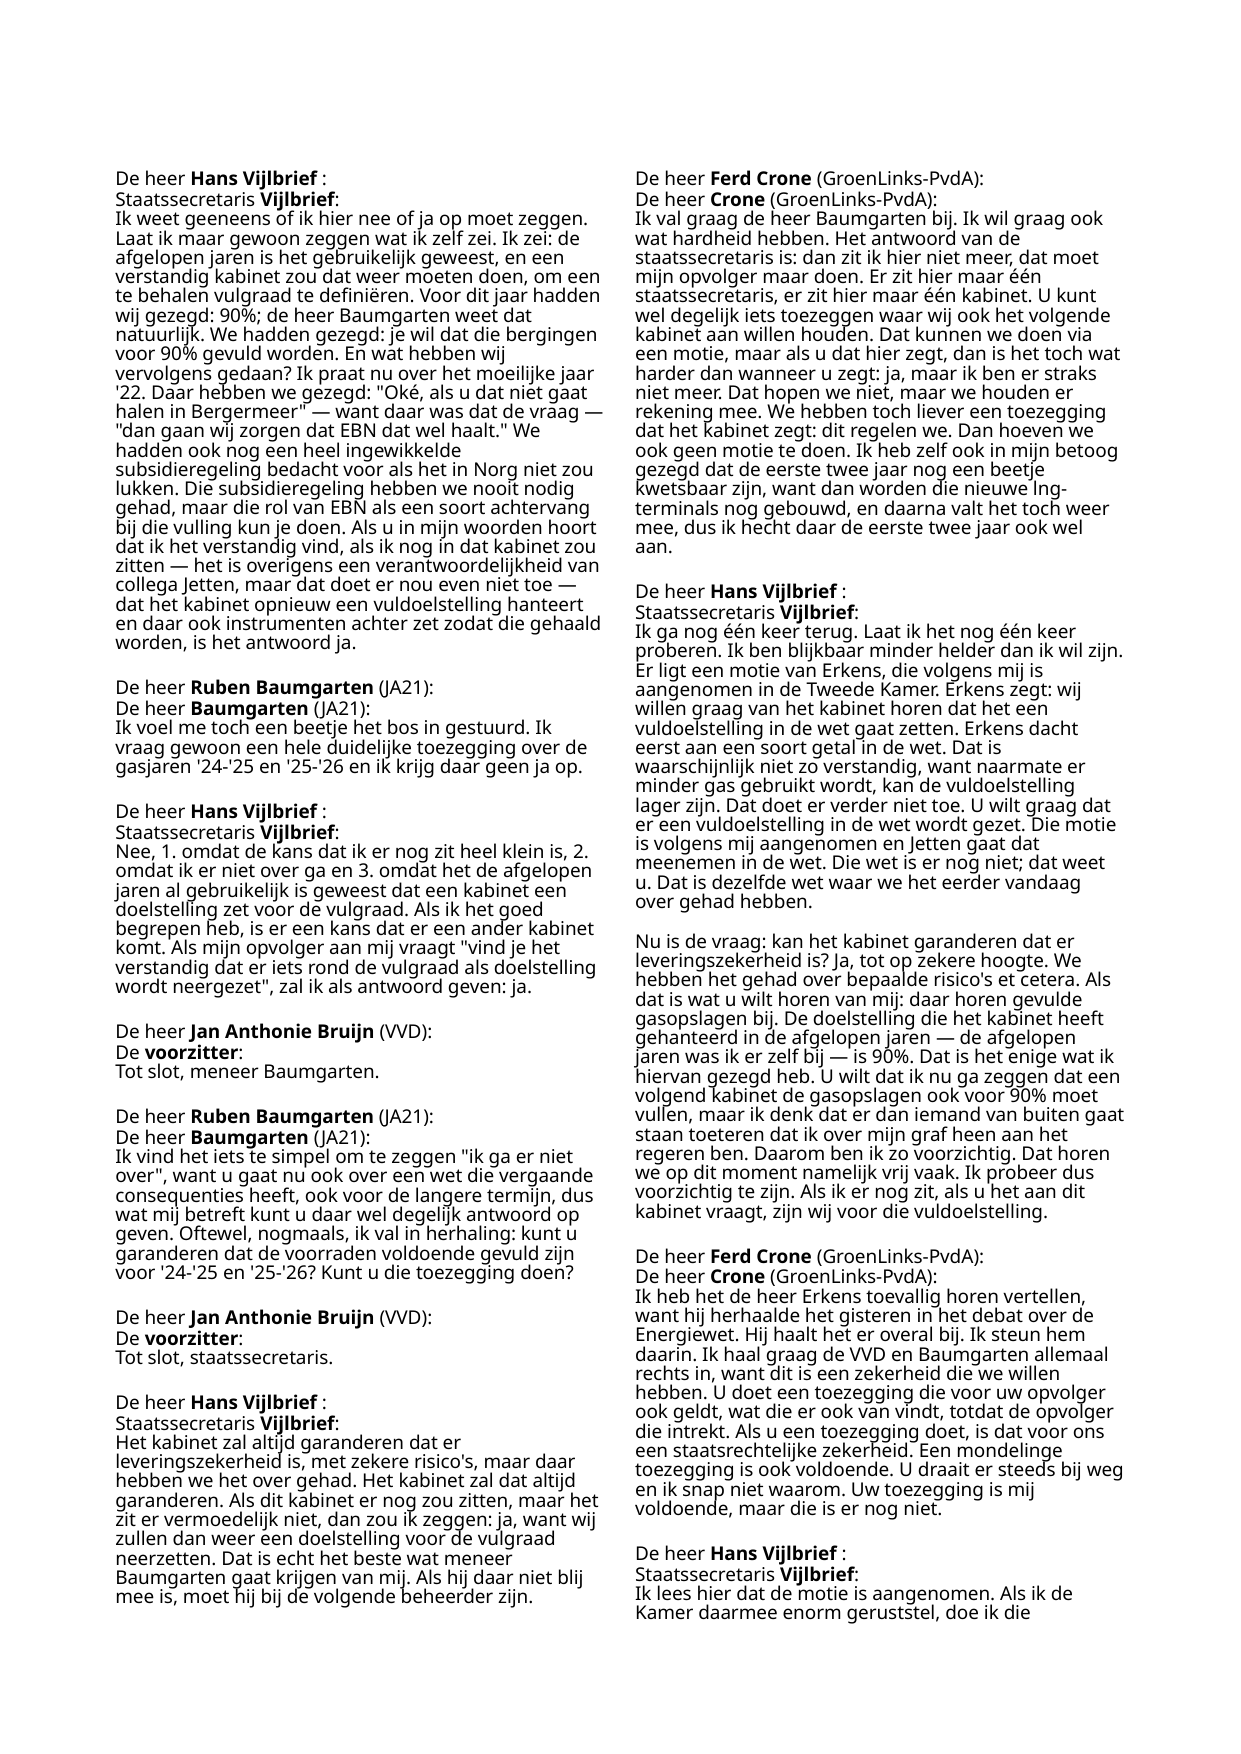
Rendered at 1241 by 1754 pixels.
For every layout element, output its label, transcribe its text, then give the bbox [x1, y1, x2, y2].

text Tot slot, meneer Baumgarten. [115, 1063, 605, 1082]
text Ik voel me toch een beetje het bos in gestuurd. Ik vraag gewoon een hele duidelijke toezegging over de gasjaren '24-'25 en '25-'26 en ik krijg daar geen ja op. [115, 719, 605, 777]
text De heer Hans Vijlbrief : [635, 578, 1125, 604]
text De heer Crone (GroenLinks-PvdA): [635, 191, 1125, 210]
text Het kabinet zal altijd garanderen dat er leveringszekerheid is, met zekere risico's, maar daar hebben we het over gehad. Het kabinet zal dat altijd garanderen. Als dit kabinet er nog zou zitten, maar het zit er vermoedelijk niet, dan zou ik zeggen: ja, want wij zullen dan weer een doelstelling voor de vulgraad neerzetten. Dat is echt het beste wat meneer Baumgarten gaat krijgen van mij. Als hij daar niet blij mee is, moet hij bij de volgende beheerder zijn. [115, 1434, 605, 1607]
text De voorzitter: [115, 1044, 605, 1063]
text De heer Ferd Crone (GroenLinks-PvdA): [635, 1243, 1125, 1268]
text Ik heb het de heer Erkens toevallig horen vertellen, want hij herhaalde het gisteren in het debat over de Energiewet. Hij haalt het er overal bij. Ik steun hem daarin. Ik haal graag de VVD en Baumgarten allemaal rechts in, want dit is een zekerheid die we willen hebben. U doet een toezegging die voor uw opvolger ook geldt, wat die er ook van vindt, totdat de opvolger die intrekt. Als u een toezegging doet, is dat voor ons een staatsrechtelijke zekerheid. Een mondelinge toezegging is ook voldoende. U draait er steeds bij weg en ik snap niet waarom. Uw toezegging is mij voldoende, maar die is er nog niet. [635, 1288, 1125, 1519]
text Tot slot, staatssecretaris. [115, 1349, 605, 1368]
text De heer Ferd Crone (GroenLinks-PvdA): [635, 165, 1125, 191]
text De voorzitter: [115, 1329, 605, 1349]
text Ik lees hier dat de motie is aangenomen. Als ik de Kamer daarmee enorm geruststel, doe ik die [635, 1585, 1125, 1623]
text Ik val graag de heer Baumgarten bij. Ik wil graag ook wat hardheid hebben. Het antwoord van de staatssecretaris is: dan zit ik hier niet meer, dat moet mijn opvolger maar doen. Er zit hier maar één staatssecretaris, er zit hier maar één kabinet. U kunt wel degelijk iets toezeggen waar wij ook het volgende kabinet aan willen houden. Dat kunnen we doen via een motie, maar als u dat hier zegt, dan is het toch wat harder dan wanneer u zegt: ja, maar ik ben er straks niet meer. Dat hopen we niet, maar we houden er rekening mee. We hebben toch liever een toezegging dat het kabinet zegt: dit regelen we. Dan hoeven we ook geen motie te doen. Ik heb zelf ook in mijn betoog gezegd dat de eerste twee jaar nog een beetje kwetsbaar zijn, want dan worden die nieuwe lng-terminals nog gebouwd, en daarna valt het toch weer mee, dus ik hecht daar de eerste twee jaar ook wel aan. [635, 210, 1125, 557]
text De heer Hans Vijlbrief : [115, 165, 605, 191]
text Staatssecretaris Vijlbrief: [115, 191, 605, 210]
text Staatssecretaris Vijlbrief: [115, 1415, 605, 1434]
text Staatssecretaris Vijlbrief: [635, 604, 1125, 623]
text Ik weet geeneens of ik hier nee of ja op moet zeggen. Laat ik maar gewoon zeggen wat ik zelf zei. Ik zei: de afgelopen jaren is het gebruikelijk geweest, en een verstandig kabinet zou dat weer moeten doen, om een te behalen vulgraad te definiëren. Voor dit jaar hadden wij gezegd: 90%; de heer Baumgarten weet dat natuurlijk. We hadden gezegd: je wil dat die bergingen voor 90% gevuld worden. En wat hebben wij vervolgens gedaan? Ik praat nu over het moeilijke jaar '22. Daar hebben we gezegd: "Oké, als u dat niet gaat halen in Bergermeer" — want daar was dat de vraag — "dan gaan wij zorgen dat EBN dat wel haalt." We hadden ook nog een heel ingewikkelde subsidieregeling bedacht voor als het in Norg niet zou lukken. Die subsidieregeling hebben we nooit nodig gehad, maar die rol van EBN als een soort achtervang bij die vulling kun je doen. Als u in mijn woorden hoort dat ik het verstandig vind, als ik nog in dat kabinet zou zitten — het is overigens een verantwoordelijkheid van collega Jetten, maar dat doet er nou even niet toe — dat het kabinet opnieuw een vuldoelstelling hanteert en daar ook instrumenten achter zet zodat die gehaald worden, is het antwoord ja. [115, 210, 605, 653]
text De heer Jan Anthonie Bruijn (VVD): [115, 1018, 605, 1044]
text De heer Hans Vijlbrief : [635, 1540, 1125, 1566]
text De heer Hans Vijlbrief : [115, 1389, 605, 1415]
text Staatssecretaris Vijlbrief: [635, 1566, 1125, 1585]
text De heer Crone (GroenLinks-PvdA): [635, 1268, 1125, 1288]
text Ik ga nog één keer terug. Laat ik het nog één keer proberen. Ik ben blijkbaar minder helder dan ik wil zijn. Er ligt een motie van Erkens, die volgens mij is aangenomen in de Tweede Kamer. Erkens zegt: wij willen graag van het kabinet horen dat het een vuldoelstelling in de wet gaat zetten. Erkens dacht eerst aan een soort getal in de wet. Dat is waarschijnlijk niet zo verstandig, want naarmate er minder gas gebruikt wordt, kan de vuldoelstelling lager zijn. Dat doet er verder niet toe. U wilt graag dat er een vuldoelstelling in de wet wordt gezet. Die motie is volgens mij aangenomen en Jetten gaat dat meenemen in de wet. Die wet is er nog niet; dat weet u. Dat is dezelfde wet waar we het eerder vandaag over gehad hebben. [635, 623, 1125, 912]
text De heer Ruben Baumgarten (JA21): [115, 674, 605, 700]
text De heer Baumgarten (JA21): [115, 700, 605, 719]
text Nee, 1. omdat de kans dat ik er nog zit heel klein is, 2. omdat ik er niet over ga en 3. omdat het de afgelopen jaren al gebruikelijk is geweest dat een kabinet een doelstelling zet voor de vulgraad. Als ik het goed begrepen heb, is er een kans dat er een ander kabinet komt. Als mijn opvolger aan mij vraagt "vind je het verstandig dat er iets rond de vulgraad als doelstelling wordt neergezet", zal ik als antwoord geven: ja. [115, 843, 605, 997]
text Nu is de vraag: kan het kabinet garanderen dat er leveringszekerheid is? Ja, tot op zekere hoogte. We hebben het gehad over bepaalde risico's et cetera. Als dat is wat u wilt horen van mij: daar horen gevulde gasopslagen bij. De doelstelling die het kabinet heeft gehanteerd in de afgelopen jaren — de afgelopen jaren was ik er zelf bij — is 90%. Dat is het enige wat ik hiervan gezegd heb. U wilt dat ik nu ga zeggen dat een volgend kabinet de gasopslagen ook voor 90% moet vullen, maar ik denk dat er dan iemand van buiten gaat staan toeteren dat ik over mijn graf heen aan het regeren ben. Daarom ben ik zo voorzichtig. Dat horen we op dit moment namelijk vrij vaak. Ik probeer dus voorzichtig te zijn. Als ik er nog zit, als u het aan dit kabinet vraagt, zijn wij voor die vuldoelstelling. [635, 933, 1125, 1222]
text De heer Baumgarten (JA21): [115, 1129, 605, 1148]
text De heer Jan Anthonie Bruijn (VVD): [115, 1304, 605, 1329]
text Ik vind het iets te simpel om te zeggen "ik ga er niet over", want u gaat nu ook over een wet die vergaande consequenties heeft, ook voor de langere termijn, dus wat mij betreft kunt u daar wel degelijk antwoord op geven. Oftewel, nogmaals, ik val in herhaling: kunt u garanderen dat de voorraden voldoende gevuld zijn voor '24-'25 en '25-'26? Kunt u die toezegging doen? [115, 1148, 605, 1283]
text Staatssecretaris Vijlbrief: [115, 824, 605, 843]
text De heer Hans Vijlbrief : [115, 798, 605, 824]
text De heer Ruben Baumgarten (JA21): [115, 1103, 605, 1129]
